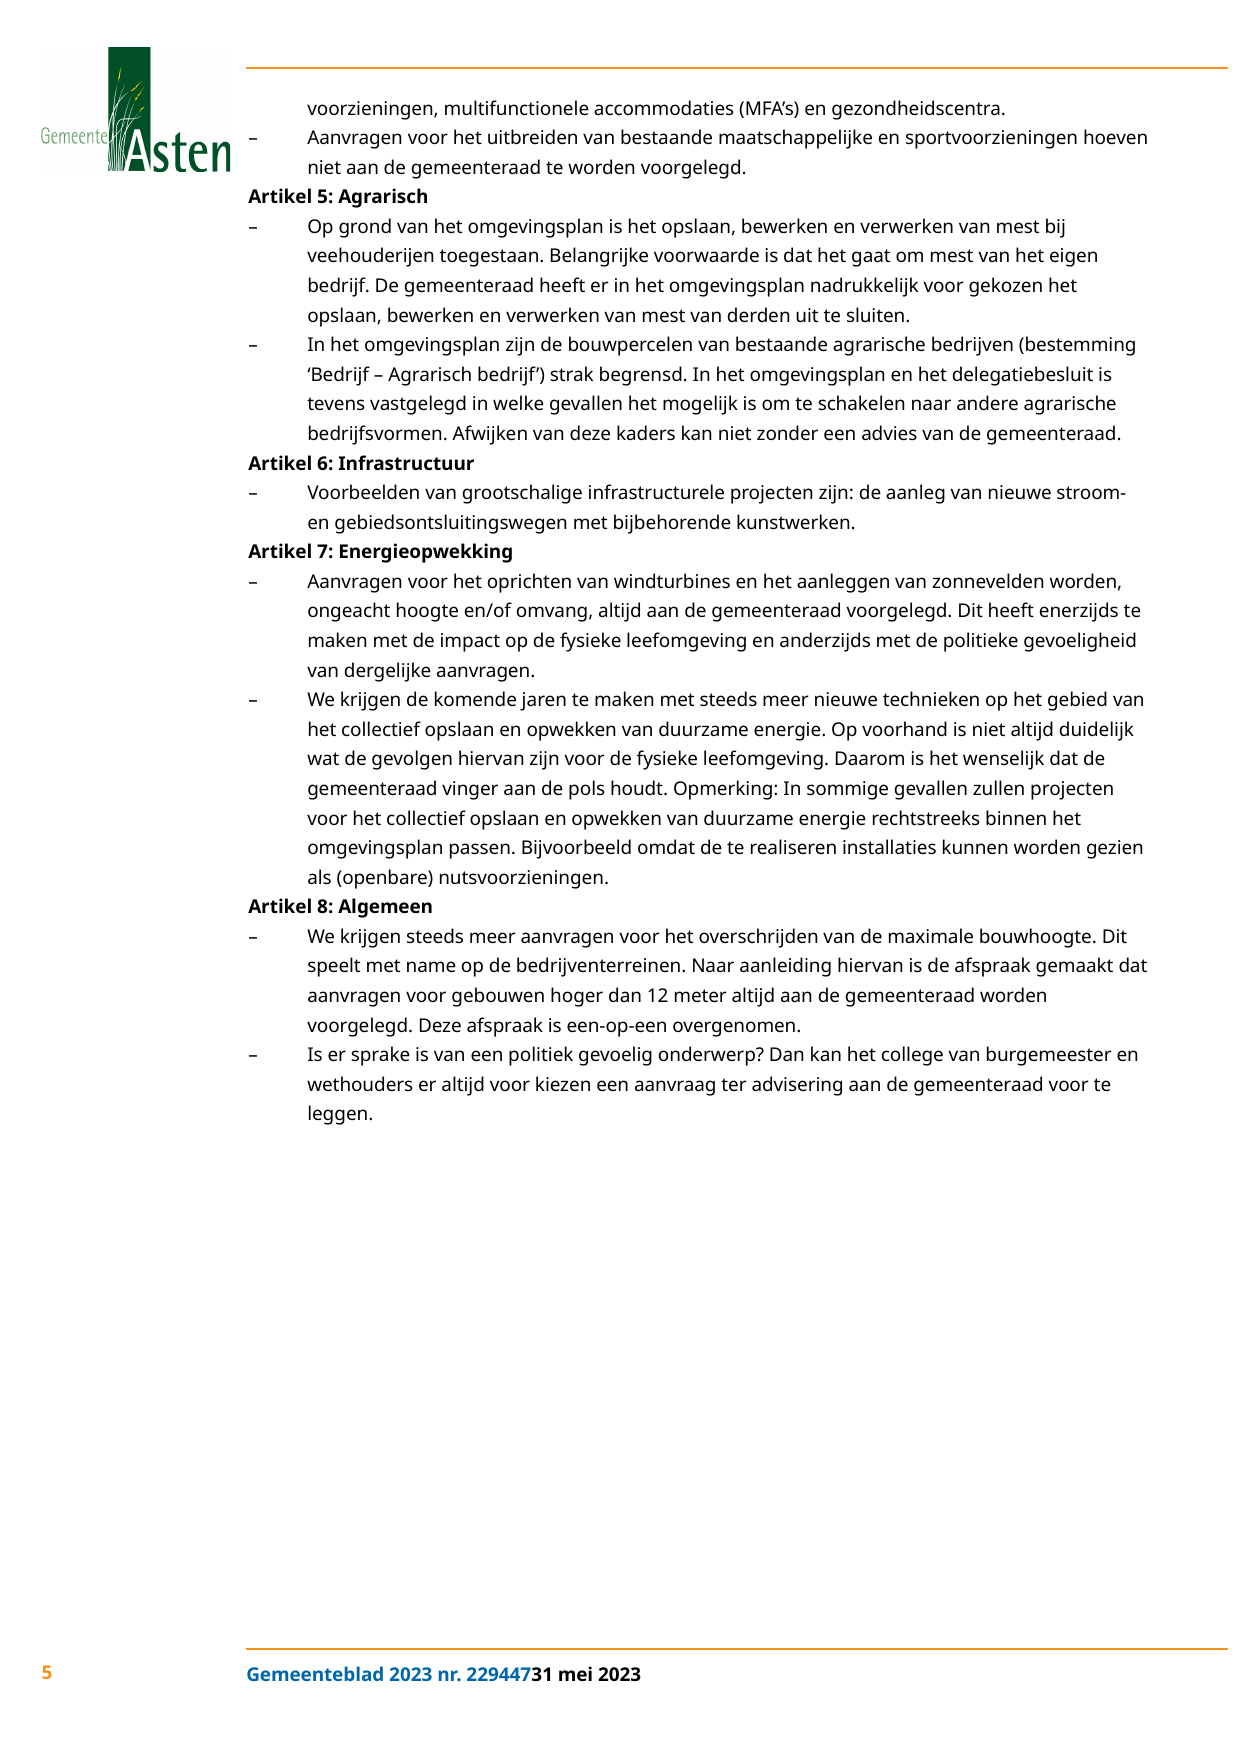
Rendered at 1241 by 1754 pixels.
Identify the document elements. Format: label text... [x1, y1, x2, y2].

list voorzieningen, multifunctionele accommodaties (MFA’s) en gezondheidscentra. [248, 95, 1152, 121]
list Voorbeelden van grootschalige infrastructurele projecten zijn: de aanleg van nieuwe stroom- en gebiedsontsluitingswegen met bijbehorende kunstwerken. [248, 479, 1152, 535]
list Aanvragen voor het uitbreiden van bestaande maatschappelijke en sportvoorzieningen hoeven niet aan de gemeenteraad te worden voorgelegd. [248, 124, 1152, 180]
text Artikel 8: Algemeen [248, 893, 1152, 919]
text Artikel 7: Energieopwekking [248, 538, 1152, 564]
picture [41, 47, 231, 172]
list Is er sprake is van een politiek gevoelig onderwerp? Dan kan het college van burgemeester en wethouders er altijd voor kiezen een aanvraag ter advisering aan de gemeenteraad voor te leggen. [248, 1041, 1152, 1126]
list In het omgevingsplan zijn de bouwpercelen van bestaande agrarische bedrijven (bestemming ‘Bedrijf – Agrarisch bedrijf’) strak begrensd. In het omgevingsplan en het delegatiebesluit is tevens vastgelegd in welke gevallen het mogelijk is om te schakelen naar andere agrarische bedrijfsvormen. Afwijken van deze kaders kan niet zonder een advies van de gemeenteraad. [248, 331, 1152, 446]
text Artikel 5: Agrarisch [248, 183, 1152, 209]
list Aanvragen voor het oprichten van windturbines en het aanleggen van zonnevelden worden, ongeacht hoogte en/of omvang, altijd aan de gemeenteraad voorgelegd. Dit heeft enerzijds te maken met de impact op de fysieke leefomgeving en anderzijds met de politieke gevoeligheid van dergelijke aanvragen. [248, 568, 1152, 683]
list Op grond van het omgevingsplan is het opslaan, bewerken en verwerken van mest bij veehouderijen toegestaan. Belangrijke voorwaarde is dat het gaat om mest van het eigen bedrijf. De gemeenteraad heeft er in het omgevingsplan nadrukkelijk voor gekozen het opslaan, bewerken en verwerken van mest van derden uit te sluiten. [248, 213, 1152, 328]
list We krijgen de komende jaren te maken met steeds meer nieuwe technieken op het gebied van het collectief opslaan en opwekken van duurzame energie. Op voorhand is niet altijd duidelijk wat de gevolgen hiervan zijn voor de fysieke leefomgeving. Daarom is het wenselijk dat de gemeenteraad vinger aan de pols houdt. Opmerking: In sommige gevallen zullen projecten voor het collectief opslaan en opwekken van duurzame energie rechtstreeks binnen het omgevingsplan passen. Bijvoorbeeld omdat de te realiseren installaties kunnen worden gezien als (openbare) nutsvoorzieningen. [248, 686, 1152, 890]
text Artikel 6: Infrastructuur [248, 450, 1152, 476]
list We krijgen steeds meer aanvragen voor het overschrijden van de maximale bouwhoogte. Dit speelt met name op de bedrijventerreinen. Naar aanleiding hiervan is de afspraak gemaakt dat aanvragen voor gebouwen hoger dan 12 meter altijd aan de gemeenteraad worden voorgelegd. Deze afspraak is een-op-een overgenomen. [248, 923, 1152, 1038]
